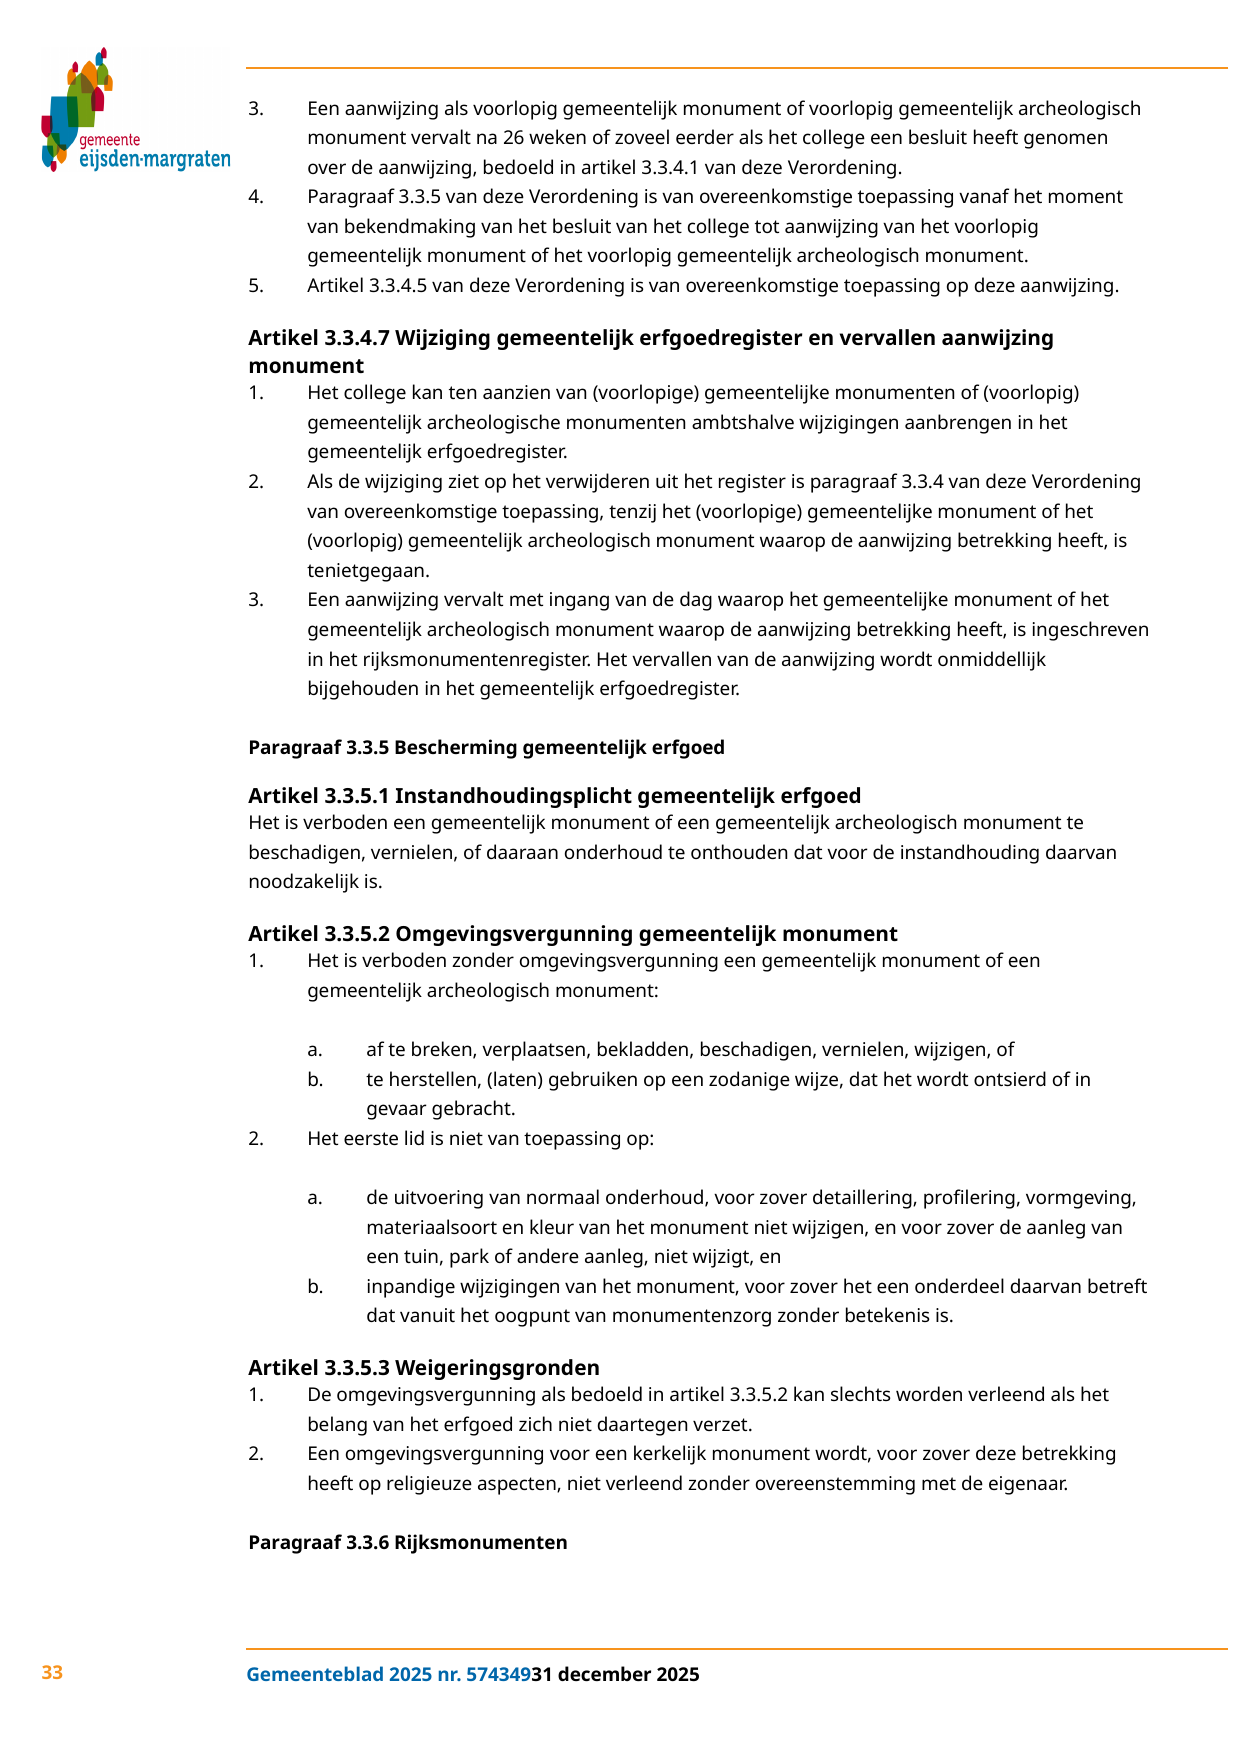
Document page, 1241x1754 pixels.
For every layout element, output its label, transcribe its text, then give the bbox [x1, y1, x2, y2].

text Artikel 3.3.5.2 Omgevingsvergunning gemeentelijk monument [248, 919, 1152, 948]
list inpandige wijzigingen van het monument, voor zover het een onderdeel daarvan betreft dat vanuit het oogpunt van monumentenzorg zonder betekenis is. [307, 1273, 1152, 1328]
list Een aanwijzing als voorlopig gemeentelijk monument of voorlopig gemeentelijk archeologisch monument vervalt na 26 weken of zoveel eerder als het college een besluit heeft genomen over de aanwijzing, bedoeld in artikel 3.3.4.1 van deze Verordening. [248, 95, 1152, 180]
list af te breken, verplaatsen, bekladden, beschadigen, vernielen, wijzigen, of [307, 1036, 1152, 1062]
list Artikel 3.3.4.5 van deze Verordening is van overeenkomstige toepassing op deze aanwijzing. [248, 272, 1152, 298]
list De omgevingsvergunning als bedoeld in artikel 3.3.5.2 kan slechts worden verleend als het belang van het erfgoed zich niet daartegen verzet. [248, 1381, 1152, 1437]
list de uitvoering van normaal onderhoud, voor zover detaillering, profilering, vormgeving, materiaalsoort en kleur van het monument niet wijzigen, en voor zover de aanleg van een tuin, park of andere aanleg, niet wijzigt, en [307, 1184, 1152, 1269]
text Artikel 3.3.4.7 Wijziging gemeentelijk erfgoedregister en vervallen aanwijzing monument [248, 323, 1152, 379]
text Het is verboden een gemeentelijk monument of een gemeentelijk archeologisch monument te beschadigen, vernielen, of daaraan onderhoud te onthouden dat voor de instandhouding daarvan noodzakelijk is. [248, 809, 1152, 894]
list Het college kan ten aanzien van (voorlopige) gemeentelijke monumenten of (voorlopig) gemeentelijk archeologische monumenten ambtshalve wijzigingen aanbrengen in het gemeentelijk erfgoedregister. [248, 379, 1152, 464]
list Het eerste lid is niet van toepassing op: [248, 1125, 1152, 1151]
list Als de wijziging ziet op het verwijderen uit het register is paragraaf 3.3.4 van deze Verordening van overeenkomstige toepassing, tenzij het (voorlopige) gemeentelijke monument of het (voorlopig) gemeentelijk archeologisch monument waarop de aanwijzing betrekking heeft, is tenietgegaan. [248, 468, 1152, 583]
picture [41, 47, 231, 172]
text Artikel 3.3.5.1 Instandhoudingsplicht gemeentelijk erfgoed [248, 781, 1152, 809]
list Een omgevingsvergunning voor een kerkelijk monument wordt, voor zover deze betrekking heeft op religieuze aspecten, niet verleend zonder overeenstemming met de eigenaar. [248, 1441, 1152, 1496]
list te herstellen, (laten) gebruiken op een zodanige wijze, dat het wordt ontsierd of in gevaar gebracht. [307, 1066, 1152, 1121]
list Het is verboden zonder omgevingsvergunning een gemeentelijk monument of een gemeentelijk archeologisch monument: [248, 948, 1152, 1003]
list Paragraaf 3.3.5 van deze Verordening is van overeenkomstige toepassing vanaf het moment van bekendmaking van het besluit van het college tot aanwijzing van het voorlopig gemeentelijk monument of het voorlopig gemeentelijk archeologisch monument. [248, 183, 1152, 268]
list Een aanwijzing vervalt met ingang van de dag waarop het gemeentelijke monument of het gemeentelijk archeologisch monument waarop de aanwijzing betrekking heeft, is ingeschreven in het rijksmonumentenregister. Het vervallen van de aanwijzing wordt onmiddellijk bijgehouden in het gemeentelijk erfgoedregister. [248, 587, 1152, 701]
text Paragraaf 3.3.5 Bescherming gemeentelijk erfgoed [248, 734, 1152, 760]
text Artikel 3.3.5.3 Weigeringsgronden [248, 1353, 1152, 1381]
text Paragraaf 3.3.6 Rijksmonumenten [248, 1529, 1152, 1555]
